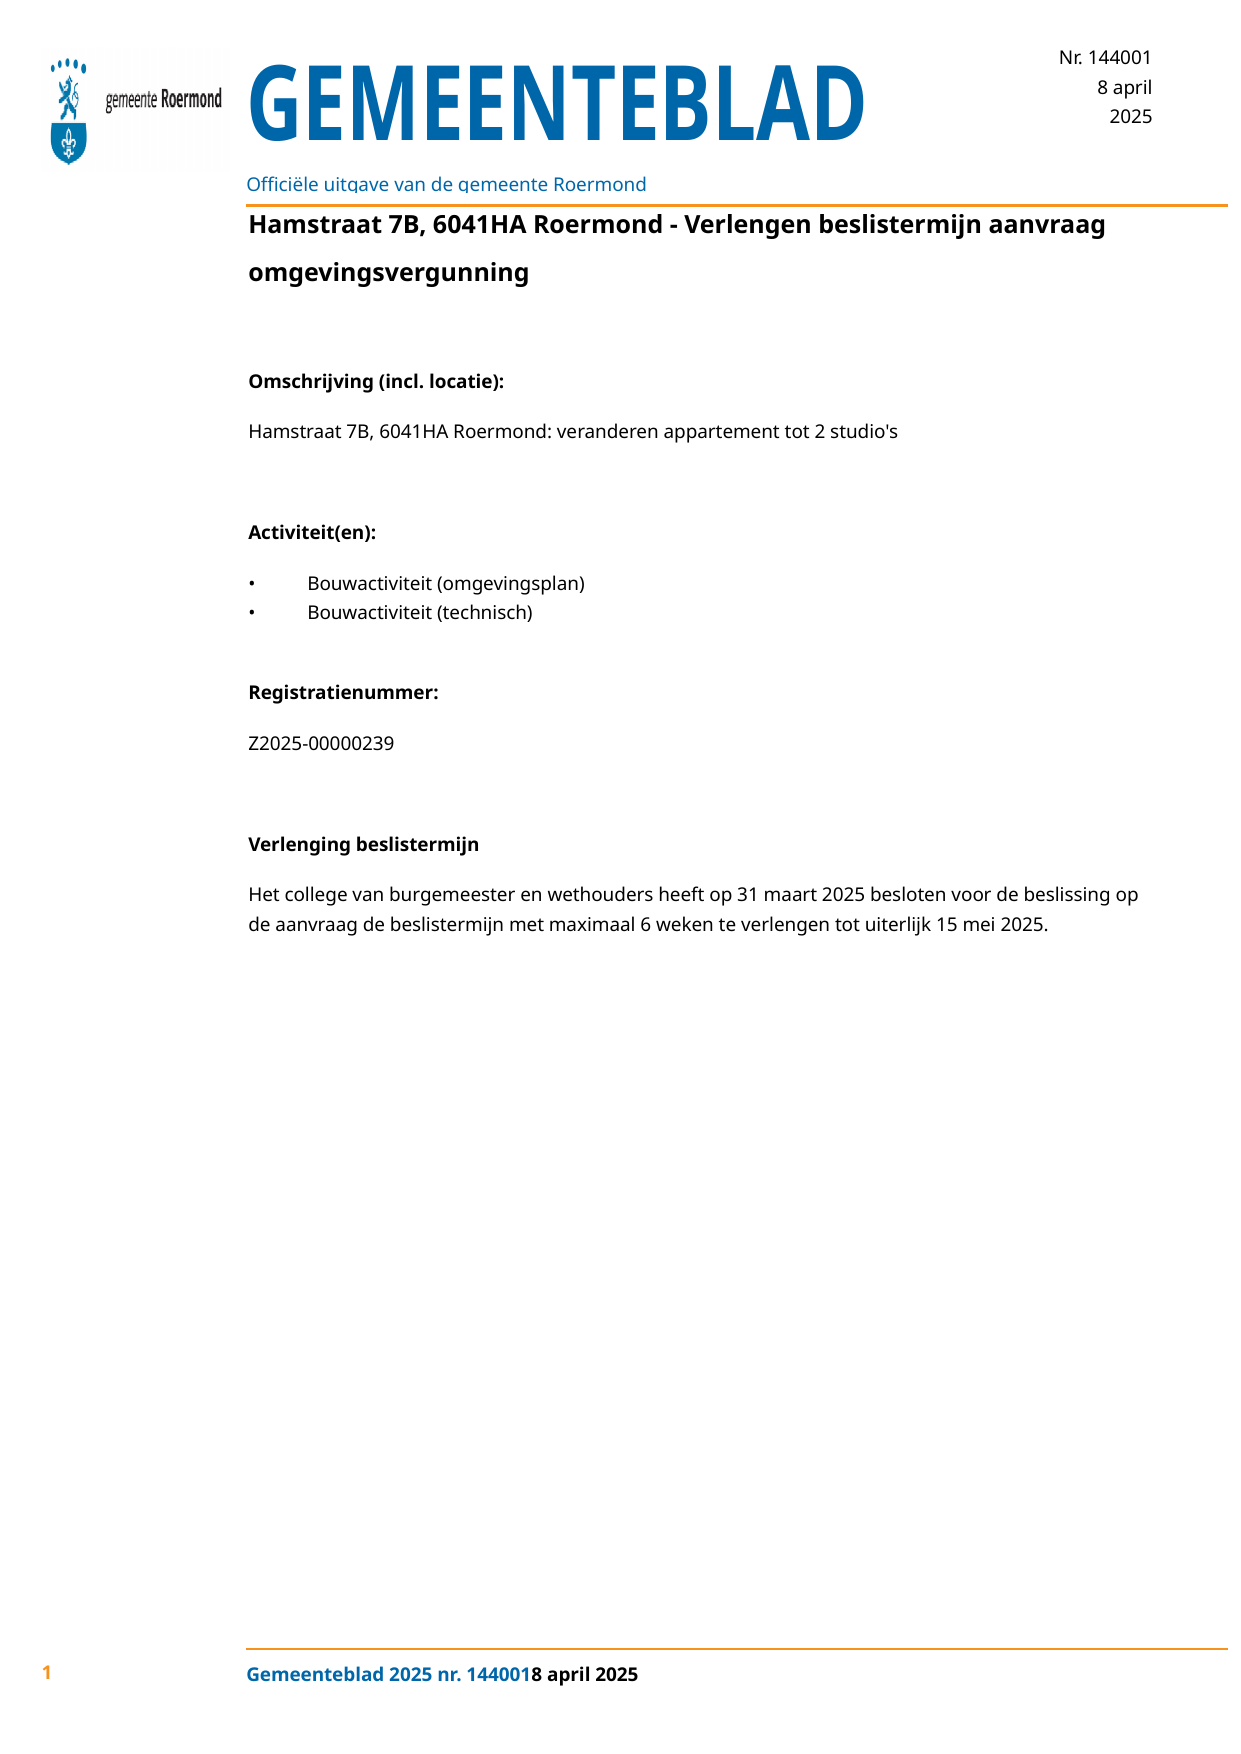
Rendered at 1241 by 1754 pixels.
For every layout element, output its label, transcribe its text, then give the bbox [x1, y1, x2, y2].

list Bouwactiviteit (technisch) [248, 599, 1152, 625]
list Bouwactiviteit (omgevingsplan) [248, 570, 1152, 596]
text Activiteit(en): [248, 519, 1152, 545]
text Hamstraat 7B, 6041HA Roermond - Verlengen beslistermijn aanvraag omgevingsvergunning [248, 207, 1152, 288]
text Hamstraat 7B, 6041HA Roermond: veranderen appartement tot 2 studio's [248, 419, 1152, 444]
text Het college van burgemeester en wethouders heeft op 31 maart 2025 besloten voor de beslissing op de aanvraag de beslistermijn met maximaal 6 weken te verlengen tot uiterlijk 15 mei 2025. [248, 881, 1152, 937]
text Z2025-00000239 [248, 730, 1152, 756]
picture [41, 47, 231, 172]
text Registratienummer: [248, 679, 1152, 705]
text Verlenging beslistermijn [248, 831, 1152, 857]
text Omschrijving (incl. locatie): [248, 368, 1152, 394]
